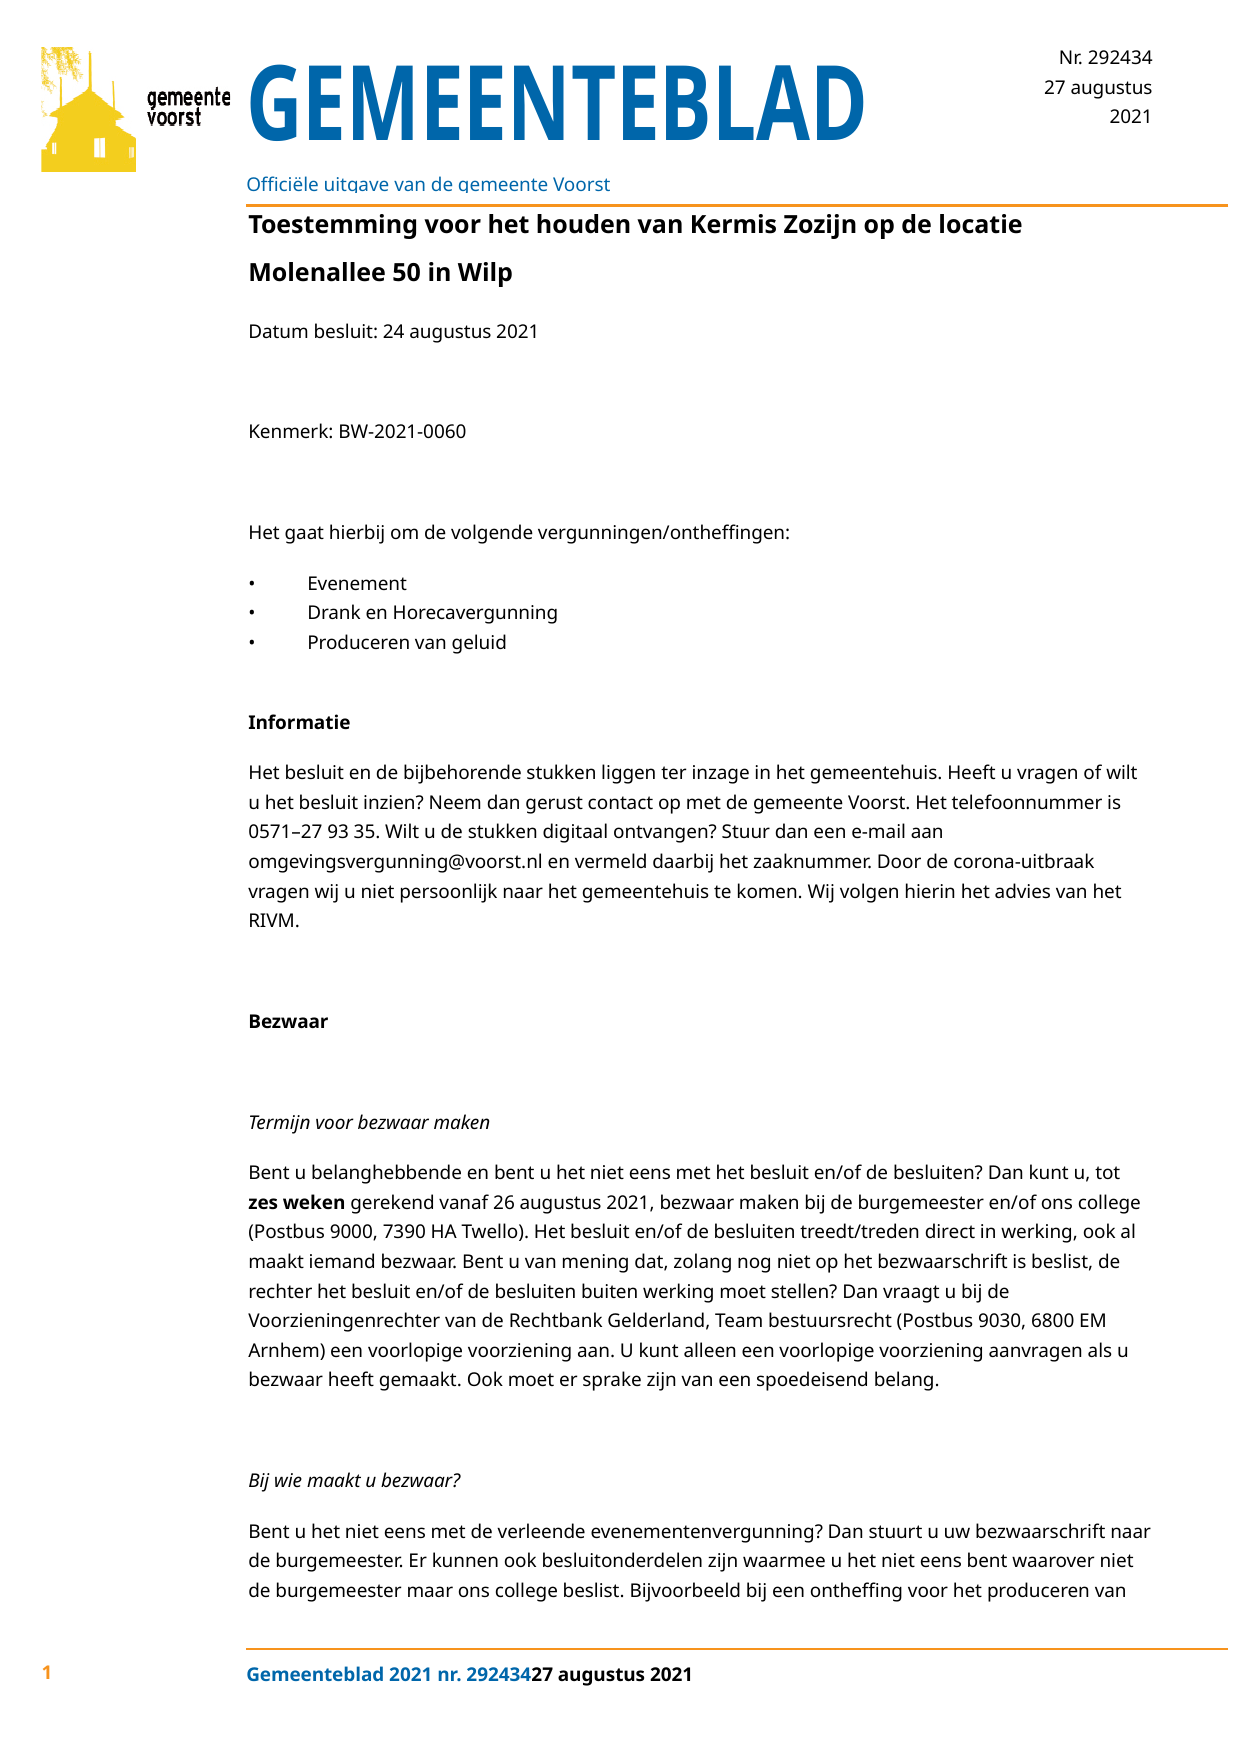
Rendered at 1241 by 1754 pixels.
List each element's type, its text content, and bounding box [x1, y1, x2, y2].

text Bij wie maakt u bezwaar? [248, 1467, 1152, 1493]
list Produceren van geluid [248, 629, 1152, 655]
text Bezwaar [248, 1008, 1152, 1034]
text Kenmerk: BW-2021-0060 [248, 419, 1152, 444]
text Bent u belanghebbende en bent u het niet eens met het besluit en/of de besluiten? Dan kunt u, tot zes weken gerekend vanaf 26 augustus 2021, bezwaar maken bij de burgemeester en/of ons college (Postbus 9000, 7390 HA Twello). Het besluit en/of de besluiten treedt/treden direct in werking, ook al maakt iemand bezwaar. Bent u van mening dat, zolang nog niet op het bezwaarschrift is beslist, de rechter het besluit en/of de besluiten buiten werking moet stellen? Dan vraagt u bij de Voorzieningenrechter van de Rechtbank Gelderland, Team bestuursrecht (Postbus 9030, 6800 EM Arnhem) een voorlopige voorziening aan. U kunt alleen een voorlopige voorziening aanvragen als u bezwaar heeft gemaakt. Ook moet er sprake zijn van een spoedeisend belang. [248, 1159, 1152, 1392]
text Het besluit en de bijbehorende stukken liggen ter inzage in het gemeentehuis. Heeft u vragen of wilt u het besluit inzien? Neem dan gerust contact op met de gemeente Voorst. Het telefoonnummer is 0571–27 93 35. Wilt u de stukken digitaal ontvangen? Stuur dan een e-mail aan omgevingsvergunning@voorst.nl en vermeld daarbij het zaaknummer. Door de corona-uitbraak vragen wij u niet persoonlijk naar het gemeentehuis te komen. Wij volgen hierin het advies van het RIVM. [248, 759, 1152, 933]
text Toestemming voor het houden van Kermis Zozijn op de locatie Molenallee 50 in Wilp [248, 207, 1152, 288]
list Drank en Horecavergunning [248, 599, 1152, 625]
text Termijn voor bezwaar maken [248, 1109, 1152, 1135]
picture [41, 47, 231, 172]
list Evenement [248, 570, 1152, 596]
text Informatie [248, 709, 1152, 735]
text Datum besluit: 24 augustus 2021 [248, 318, 1152, 344]
text Het gaat hierbij om de volgende vergunningen/ontheffingen: [248, 519, 1152, 545]
text Bent u het niet eens met de verleende evenementenvergunning? Dan stuurt u uw bezwaarschrift naar de burgemeester. Er kunnen ook besluitonderdelen zijn waarmee u het niet eens bent waarover niet de burgemeester maar ons college beslist. Bijvoorbeeld bij een ontheffing voor het produceren van [248, 1518, 1152, 1603]
